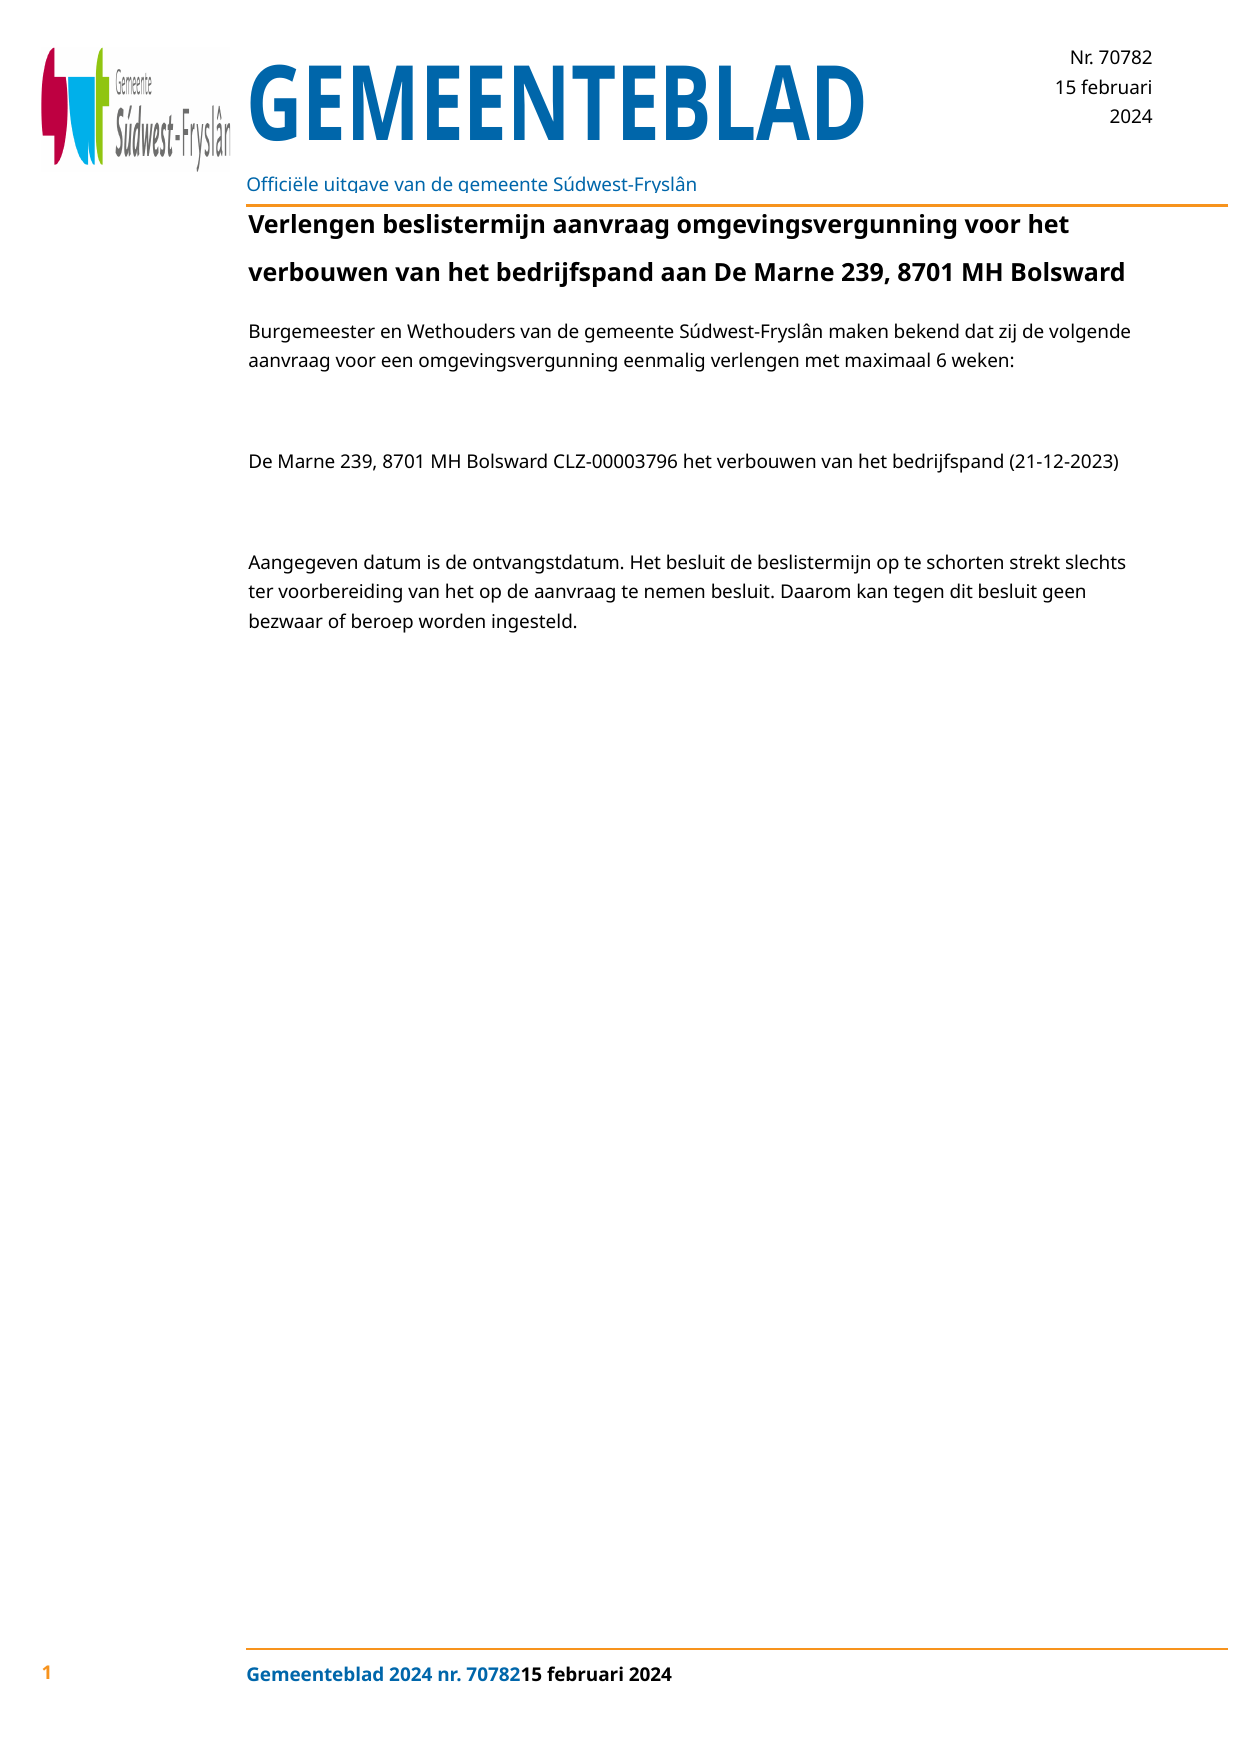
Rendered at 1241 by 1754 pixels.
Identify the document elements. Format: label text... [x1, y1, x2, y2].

text Verlengen beslistermijn aanvraag omgevingsvergunning voor het verbouwen van het bedrijfspand aan De Marne 239, 8701 MH Bolsward [248, 207, 1152, 288]
text De Marne 239, 8701 MH Bolsward CLZ-00003796 het verbouwen van het bedrijfspand (21-12-2023) [248, 448, 1152, 474]
text Burgemeester en Wethouders van de gemeente Súdwest-Fryslân maken bekend dat zij de volgende aanvraag voor een omgevingsvergunning eenmalig verlengen met maximaal 6 weken: [248, 318, 1152, 373]
text Aangegeven datum is de ontvangstdatum. Het besluit de beslistermijn op te schorten strekt slechts ter voorbereiding van het op de aanvraag te nemen besluit. Daarom kan tegen dit besluit geen bezwaar of beroep worden ingesteld. [248, 549, 1152, 634]
picture [41, 47, 231, 172]
